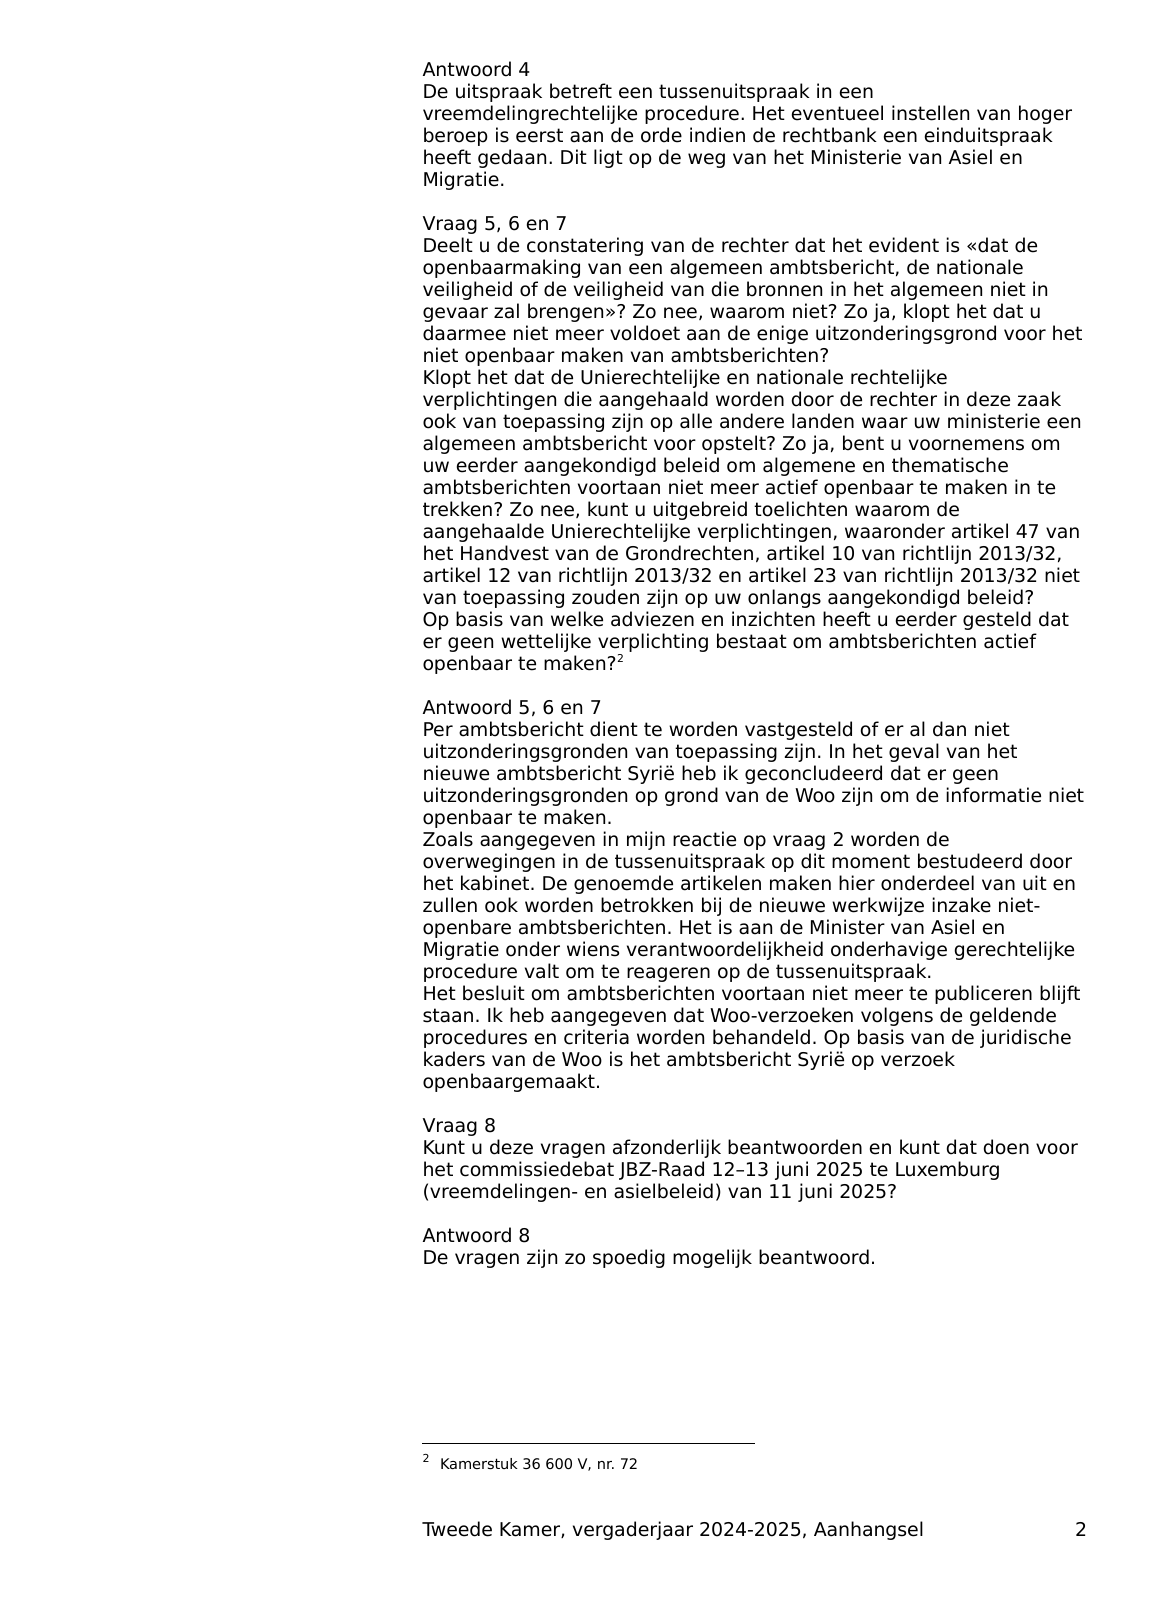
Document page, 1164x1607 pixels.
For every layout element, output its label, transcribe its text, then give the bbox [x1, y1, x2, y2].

text Vraag 8 [422, 1115, 1087, 1137]
text Antwoord 5, 6 en 7 [422, 697, 1087, 719]
text Antwoord 8 [422, 1225, 1087, 1247]
text Het besluit om ambtsberichten voortaan niet meer te publiceren blijft staan. Ik heb aangegeven dat Woo-verzoeken volgens de geldende procedures en criteria worden behandeld. Op basis van de juridische kaders van de Woo is het ambtsbericht Syrië op verzoek openbaargemaakt. [422, 983, 1087, 1092]
text Zoals aangegeven in mijn reactie op vraag 2 worden de overwegingen in de tussenuitspraak op dit moment bestudeerd door het kabinet. De genoemde artikelen maken hier onderdeel van uit en zullen ook worden betrokken bij de nieuwe werkwijze inzake niet-openbare ambtsberichten. Het is aan de Minister van Asiel en Migratie onder wiens verantwoordelijkheid onderhavige gerechtelijke procedure valt om te reageren op de tussenuitspraak. [422, 829, 1087, 983]
text Klopt het dat de Unierechtelijke en nationale rechtelijke verplichtingen die aangehaald worden door de rechter in deze zaak ook van toepassing zijn op alle andere landen waar uw ministerie een algemeen ambtsbericht voor opstelt? Zo ja, bent u voornemens om uw eerder aangekondigd beleid om algemene en thematische ambtsberichten voortaan niet meer actief openbaar te maken in te trekken? Zo nee, kunt u uitgebreid toelichten waarom de aangehaalde Unierechtelijke verplichtingen, waaronder artikel 47 van het Handvest van de Grondrechten, artikel 10 van richtlijn 2013/32, artikel 12 van richtlijn 2013/32 en artikel 23 van richtlijn 2013/32 niet van toepassing zouden zijn op uw onlangs aangekondigd beleid? [422, 367, 1087, 609]
text Deelt u de constatering van de rechter dat het evident is «dat de openbaarmaking van een algemeen ambtsbericht, de nationale veiligheid of de veiligheid van die bronnen in het algemeen niet in gevaar zal brengen»? Zo nee, waarom niet? Zo ja, klopt het dat u daarmee niet meer voldoet aan de enige uitzonderingsgrond voor het niet openbaar maken van ambtsberichten? [422, 235, 1087, 367]
text De uitspraak betreft een tussenuitspraak in een vreemdelingrechtelijke procedure. Het eventueel instellen van hoger beroep is eerst aan de orde indien de rechtbank een einduitspraak heeft gedaan. Dit ligt op de weg van het Ministerie van Asiel en Migratie. [422, 81, 1087, 191]
text Vraag 5, 6 en 7 [422, 213, 1087, 235]
text Op basis van welke adviezen en inzichten heeft u eerder gesteld dat er geen wettelijke verplichting bestaat om ambtsberichten actief openbaar te maken? [422, 609, 1087, 675]
text Kunt u deze vragen afzonderlijk beantwoorden en kunt dat doen voor het commissiedebat JBZ-Raad 12–13 juni 2025 te Luxemburg (vreemdelingen- en asielbeleid) van 11 juni 2025? [422, 1137, 1087, 1203]
text De vragen zijn zo spoedig mogelijk beantwoord. [422, 1247, 1087, 1269]
text Per ambtsbericht dient te worden vastgesteld of er al dan niet uitzonderingsgronden van toepassing zijn. In het geval van het nieuwe ambtsbericht Syrië heb ik geconcludeerd dat er geen uitzonderingsgronden op grond van de Woo zijn om de informatie niet openbaar te maken. [422, 719, 1087, 829]
text Kamerstuk 36 600 V, nr. 72 [422, 1452, 1087, 1474]
text Antwoord 4 [422, 59, 1087, 81]
